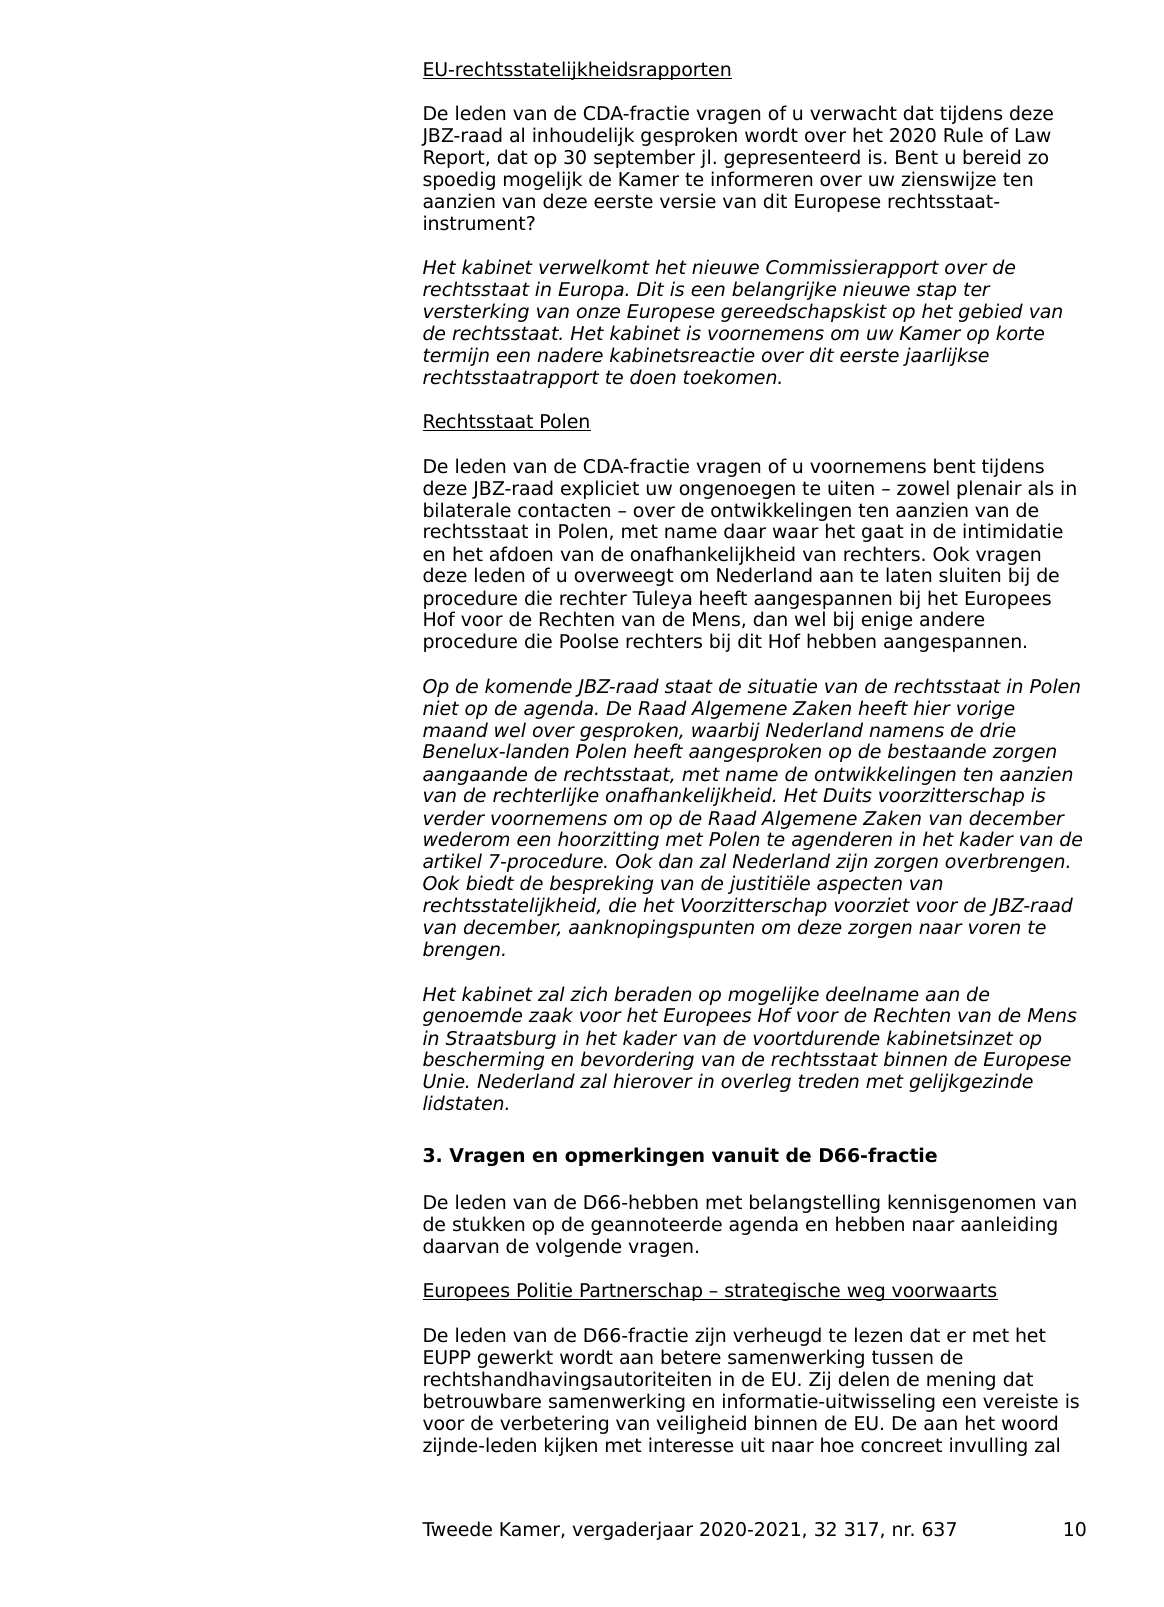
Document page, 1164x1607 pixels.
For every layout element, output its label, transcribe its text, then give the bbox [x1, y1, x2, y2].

text Het kabinet zal zich beraden op mogelijke deelname aan de genoemde zaak voor het Europees Hof voor de Rechten van de Mens in Straatsburg in het kader van de voortdurende kabinetsinzet op bescherming en bevordering van de rechtsstaat binnen de Europese Unie. Nederland zal hierover in overleg treden met gelijkgezinde lidstaten. [422, 983, 1087, 1115]
text De leden van de CDA-fractie vragen of u verwacht dat tijdens deze JBZ-raad al inhoudelijk gesproken wordt over het 2020 Rule of Law Report, dat op 30 september jl. gepresenteerd is. Bent u bereid zo spoedig mogelijk de Kamer te informeren over uw zienswijze ten aanzien van deze eerste versie van dit Europese rechtsstaat-instrument? [422, 103, 1087, 235]
subtitle Europees Politie Partnerschap – strategische weg voorwaarts [422, 1280, 1087, 1302]
text De leden van de D66-hebben met belangstelling kennisgenomen van de stukken op de geannoteerde agenda en hebben naar aanleiding daarvan de volgende vragen. [422, 1192, 1087, 1258]
subtitle 3. Vragen en opmerkingen vanuit de D66-fractie [422, 1145, 1087, 1167]
text Op de komende JBZ-raad staat de situatie van de rechtsstaat in Polen niet op de agenda. De Raad Algemene Zaken heeft hier vorige maand wel over gesproken, waarbij Nederland namens de drie Benelux-landen Polen heeft aangesproken op de bestaande zorgen aangaande de rechtsstaat, met name de ontwikkelingen ten aanzien van de rechterlijke onafhankelijkheid. Het Duits voorzitterschap is verder voornemens om op de Raad Algemene Zaken van december wederom een hoorzitting met Polen te agenderen in het kader van de artikel 7-procedure. Ook dan zal Nederland zijn zorgen overbrengen. Ook biedt de bespreking van de justitiële aspecten van rechtsstatelijkheid, die het Voorzitterschap voorziet voor de JBZ-raad van december, aanknopingspunten om deze zorgen naar voren te brengen. [422, 676, 1087, 961]
text Het kabinet verwelkomt het nieuwe Commissierapport over de rechtsstaat in Europa. Dit is een belangrijke nieuwe stap ter versterking van onze Europese gereedschapskist op het gebied van de rechtsstaat. Het kabinet is voornemens om uw Kamer op korte termijn een nadere kabinetsreactie over dit eerste jaarlijkse rechtsstaatrapport te doen toekomen. [422, 257, 1087, 389]
subtitle EU-rechtsstatelijkheidsrapporten [422, 59, 1087, 81]
text De leden van de D66-fractie zijn verheugd te lezen dat er met het EUPP gewerkt wordt aan betere samenwerking tussen de rechtshandhavingsautoriteiten in de EU. Zij delen de mening dat betrouwbare samenwerking en informatie-uitwisseling een vereiste is voor de verbetering van veiligheid binnen de EU. De aan het woord zijnde-leden kijken met interesse uit naar hoe concreet invulling zal [422, 1324, 1087, 1456]
subtitle Rechtsstaat Polen [422, 411, 1087, 433]
text De leden van de CDA-fractie vragen of u voornemens bent tijdens deze JBZ-raad expliciet uw ongenoegen te uiten – zowel plenair als in bilaterale contacten – over de ontwikkelingen ten aanzien van de rechtsstaat in Polen, met name daar waar het gaat in de intimidatie en het afdoen van de onafhankelijkheid van rechters. Ook vragen deze leden of u overweegt om Nederland aan te laten sluiten bij de procedure die rechter Tuleya heeft aangespannen bij het Europees Hof voor de Rechten van de Mens, dan wel bij enige andere procedure die Poolse rechters bij dit Hof hebben aangespannen. [422, 456, 1087, 653]
